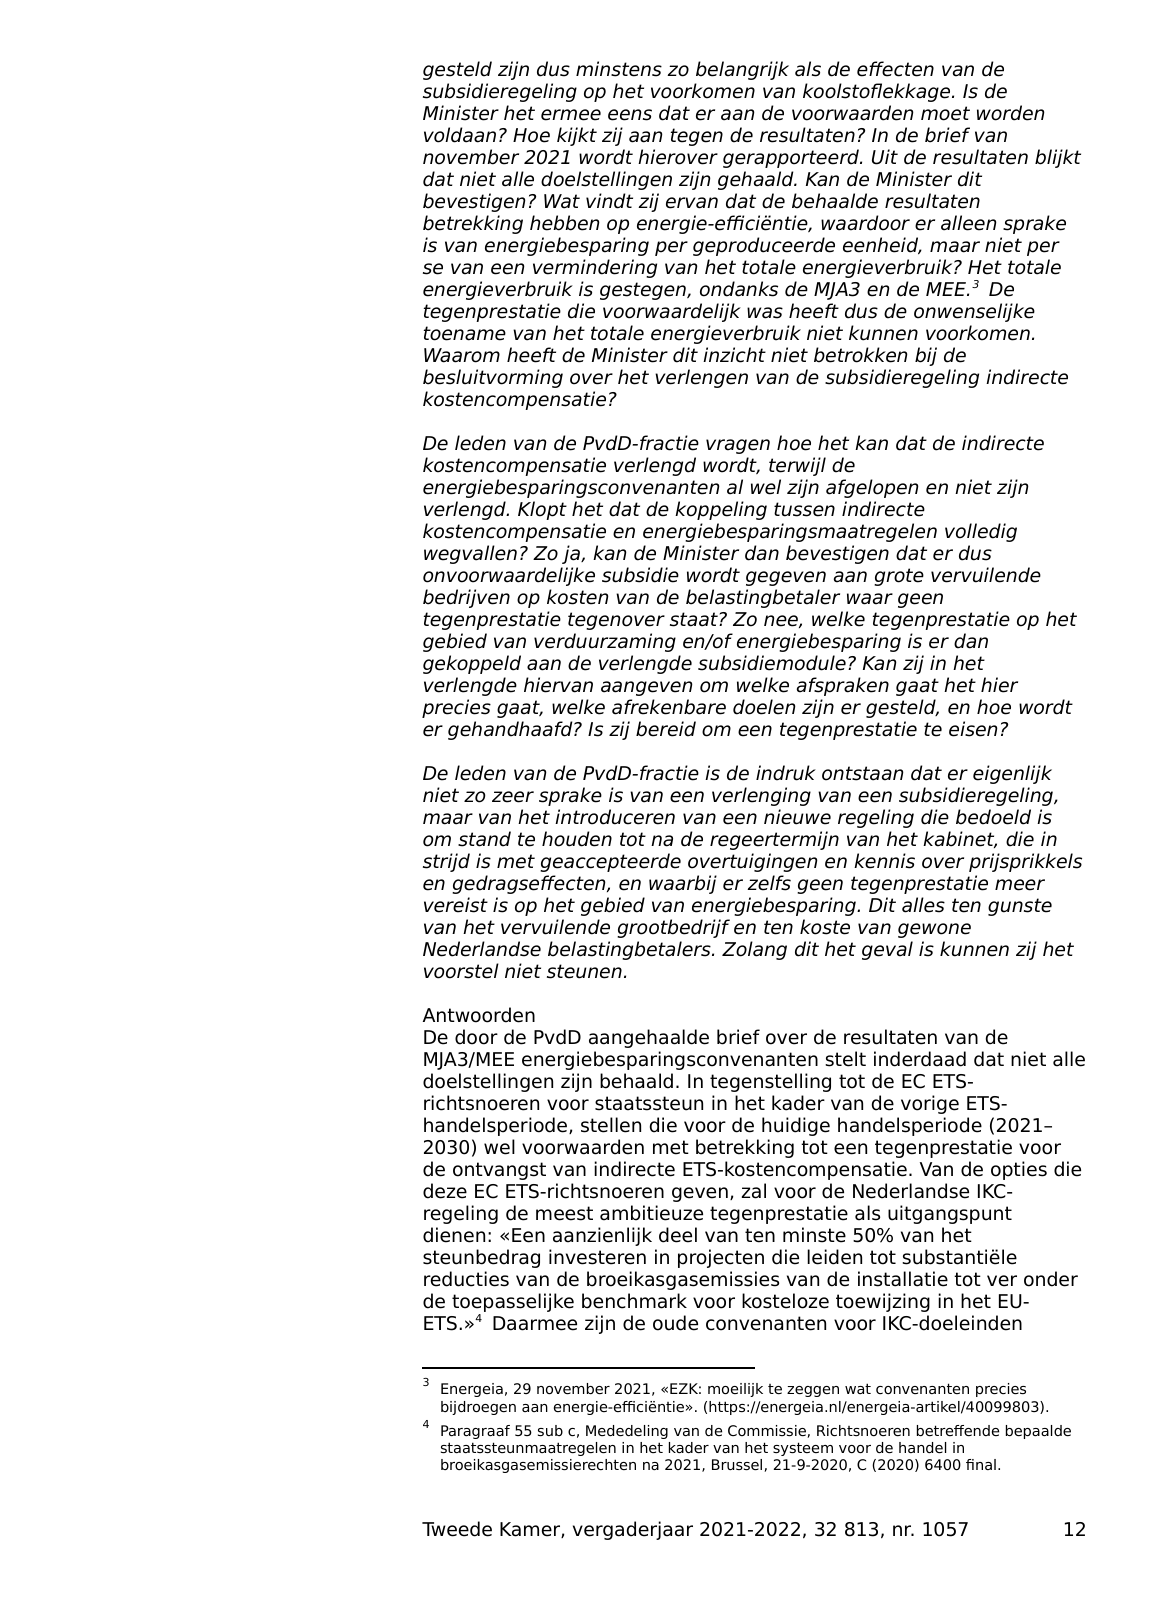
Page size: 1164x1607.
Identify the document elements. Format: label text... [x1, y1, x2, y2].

text gesteld zijn dus minstens zo belangrijk als de effecten van de subsidieregeling op het voorkomen van koolstoflekkage. Is de Minister het ermee eens dat er aan de voorwaarden moet worden voldaan? Hoe kijkt zij aan tegen de resultaten? In de brief van november 2021 wordt hierover gerapporteerd. Uit de resultaten blijkt dat niet alle doelstellingen zijn gehaald. Kan de Minister dit bevestigen? Wat vindt zij ervan dat de behaalde resultaten betrekking hebben op energie-efficiëntie, waardoor er alleen sprake is van energiebesparing per geproduceerde eenheid, maar niet per se van een vermindering van het totale energieverbruik? Het totale energieverbruik is gestegen, ondanks de MJA3 en de MEE. De tegenprestatie die voorwaardelijk was heeft dus de onwenselijke toename van het totale energieverbruik niet kunnen voorkomen. Waarom heeft de Minister dit inzicht niet betrokken bij de besluitvorming over het verlengen van de subsidieregeling indirecte kostencompensatie? [422, 59, 1087, 411]
text Paragraaf 55 sub c, Mededeling van de Commissie, Richtsnoeren betreffende bepaalde staatssteunmaatregelen in het kader van het systeem voor de handel in broeikasgasemissierechten na 2021, Brussel, 21-9-2020, C (2020) 6400 final. [422, 1418, 1087, 1474]
text De leden van de PvdD-fractie vragen hoe het kan dat de indirecte kostencompensatie verlengd wordt, terwijl de energiebesparingsconvenanten al wel zijn afgelopen en niet zijn verlengd. Klopt het dat de koppeling tussen indirecte kostencompensatie en energiebesparingsmaatregelen volledig wegvallen? Zo ja, kan de Minister dan bevestigen dat er dus onvoorwaardelijke subsidie wordt gegeven aan grote vervuilende bedrijven op kosten van de belastingbetaler waar geen tegenprestatie tegenover staat? Zo nee, welke tegenprestatie op het gebied van verduurzaming en/of energiebesparing is er dan gekoppeld aan de verlengde subsidiemodule? Kan zij in het verlengde hiervan aangeven om welke afspraken gaat het hier precies gaat, welke afrekenbare doelen zijn er gesteld, en hoe wordt er gehandhaafd? Is zij bereid om een tegenprestatie te eisen? [422, 433, 1087, 741]
text Energeia, 29 november 2021, «EZK: moeilijk te zeggen wat convenanten precies bijdroegen aan energie-efficiëntie». (https://energeia.nl/energeia-artikel/40099803). [422, 1377, 1087, 1416]
text Antwoorden [422, 1005, 1087, 1027]
text De door de PvdD aangehaalde brief over de resultaten van de MJA3/MEE energiebesparingsconvenanten stelt inderdaad dat niet alle doelstellingen zijn behaald. In tegenstelling tot de EC ETS-richtsnoeren voor staatssteun in het kader van de vorige ETS-handelsperiode, stellen die voor de huidige handelsperiode (2021–2030) wel voorwaarden met betrekking tot een tegenprestatie voor de ontvangst van indirecte ETS-kostencompensatie. Van de opties die deze EC ETS-richtsnoeren geven, zal voor de Nederlandse IKC-regeling de meest ambitieuze tegenprestatie als uitgangspunt dienen: «Een aanzienlijk deel van ten minste 50% van het steunbedrag investeren in projecten die leiden tot substantiële reducties van de broeikasgasemissies van de installatie tot ver onder de toepasselijke benchmark voor kosteloze toewijzing in het EU-ETS.» Daarmee zijn de oude convenanten voor IKC-doeleinden [422, 1027, 1087, 1334]
text De leden van de PvdD-fractie is de indruk ontstaan dat er eigenlijk niet zo zeer sprake is van een verlenging van een subsidieregeling, maar van het introduceren van een nieuwe regeling die bedoeld is om stand te houden tot na de regeertermijn van het kabinet, die in strijd is met geaccepteerde overtuigingen en kennis over prijsprikkels en gedragseffecten, en waarbij er zelfs geen tegenprestatie meer vereist is op het gebied van energiebesparing. Dit alles ten gunste van het vervuilende grootbedrijf en ten koste van gewone Nederlandse belastingbetalers. Zolang dit het geval is kunnen zij het voorstel niet steunen. [422, 763, 1087, 983]
